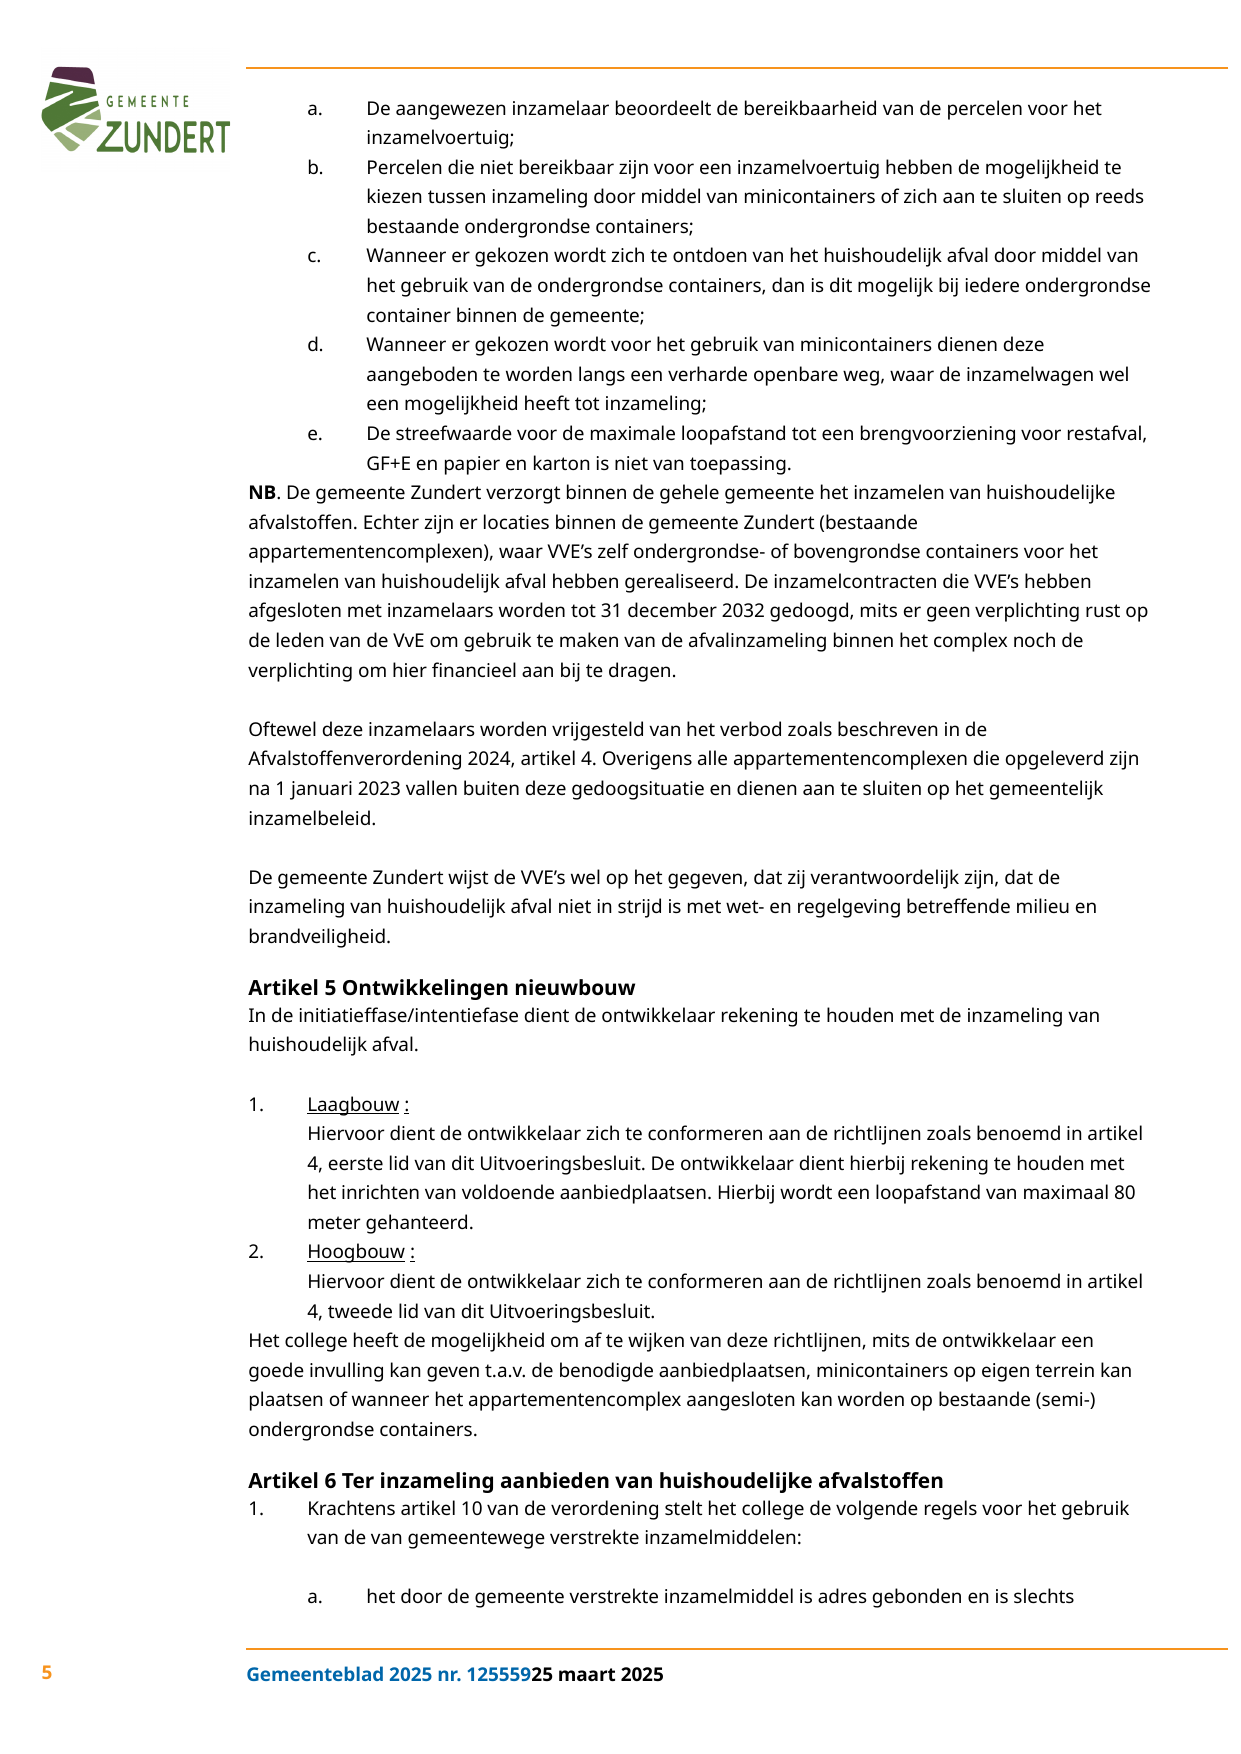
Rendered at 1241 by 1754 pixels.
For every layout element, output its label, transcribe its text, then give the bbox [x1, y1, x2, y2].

list Hiervoor dient de ontwikkelaar zich te conformeren aan de richtlijnen zoals benoemd in artikel 4, eerste lid van dit Uitvoeringsbesluit. De ontwikkelaar dient hierbij rekening te houden met het inrichten van voldoende aanbiedplaatsen. Hierbij wordt een loopafstand van maximaal 80 meter gehanteerd. [248, 1120, 1152, 1235]
list Hiervoor dient de ontwikkelaar zich te conformeren aan de richtlijnen zoals benoemd in artikel 4, tweede lid van dit Uitvoeringsbesluit. [248, 1268, 1152, 1323]
picture [41, 47, 231, 172]
text NB. De gemeente Zundert verzorgt binnen de gehele gemeente het inzamelen van huishoudelijke afvalstoffen. Echter zijn er locaties binnen de gemeente Zundert (bestaande appartementencomplexen), waar VVE’s zelf ondergrondse- of bovengrondse containers voor het inzamelen van huishoudelijk afval hebben gerealiseerd. De inzamelcontracten die VVE’s hebben afgesloten met inzamelaars worden tot 31 december 2032 gedoogd, mits er geen verplichting rust op de leden van de VvE om gebruik te maken van de afvalinzameling binnen het complex noch de verplichting om hier financieel aan bij te dragen. [248, 479, 1152, 683]
list Krachtens artikel 10 van de verordening stelt het college de volgende regels voor het gebruik van de van gemeentewege verstrekte inzamelmiddelen: [248, 1495, 1152, 1550]
list De aangewezen inzamelaar beoordeelt de bereikbaarheid van de percelen voor het inzamelvoertuig; [307, 95, 1152, 150]
list Wanneer er gekozen wordt zich te ontdoen van het huishoudelijk afval door middel van het gebruik van de ondergrondse containers, dan is dit mogelijk bij iedere ondergrondse container binnen de gemeente; [307, 243, 1152, 328]
text De gemeente Zundert wijst de VVE’s wel op het gegeven, dat zij verantwoordelijk zijn, dat de inzameling van huishoudelijk afval niet in strijd is met wet- en regelgeving betreffende milieu en brandveiligheid. [248, 864, 1152, 949]
text In de initiatieffase/intentiefase dient de ontwikkelaar rekening te houden met de inzameling van huishoudelijk afval. [248, 1002, 1152, 1057]
text Oftewel deze inzamelaars worden vrijgesteld van het verbod zoals beschreven in de Afvalstoffenverordening 2024, artikel 4. Overigens alle appartementencomplexen die opgeleverd zijn na 1 januari 2023 vallen buiten deze gedoogsituatie en dienen aan te sluiten op het gemeentelijk inzamelbeleid. [248, 716, 1152, 831]
list De streefwaarde voor de maximale loopafstand tot een brengvoorziening voor restafval, GF+E en papier en karton is niet van toepassing. [307, 420, 1152, 476]
text Artikel 6 Ter inzameling aanbieden van huishoudelijke afvalstoffen [248, 1467, 1152, 1495]
list Hoogbouw : [248, 1239, 1152, 1264]
text Artikel 5 Ontwikkelingen nieuwbouw [248, 973, 1152, 1002]
list Laagbouw : [248, 1091, 1152, 1116]
list Wanneer er gekozen wordt voor het gebruik van minicontainers dienen deze aangeboden te worden langs een verharde openbare weg, waar de inzamelwagen wel een mogelijkheid heeft tot inzameling; [307, 331, 1152, 416]
list Percelen die niet bereikbaar zijn voor een inzamelvoertuig hebben de mogelijkheid te kiezen tussen inzameling door middel van minicontainers of zich aan te sluiten op reeds bestaande ondergrondse containers; [307, 154, 1152, 239]
list het door de gemeente verstrekte inzamelmiddel is adres gebonden en is slechts [307, 1584, 1152, 1609]
text Het college heeft de mogelijkheid om af te wijken van deze richtlijnen, mits de ontwikkelaar een goede invulling kan geven t.a.v. de benodigde aanbiedplaatsen, minicontainers op eigen terrein kan plaatsen of wanneer het appartementencomplex aangesloten kan worden op bestaande (semi-) ondergrondse containers. [248, 1327, 1152, 1442]
